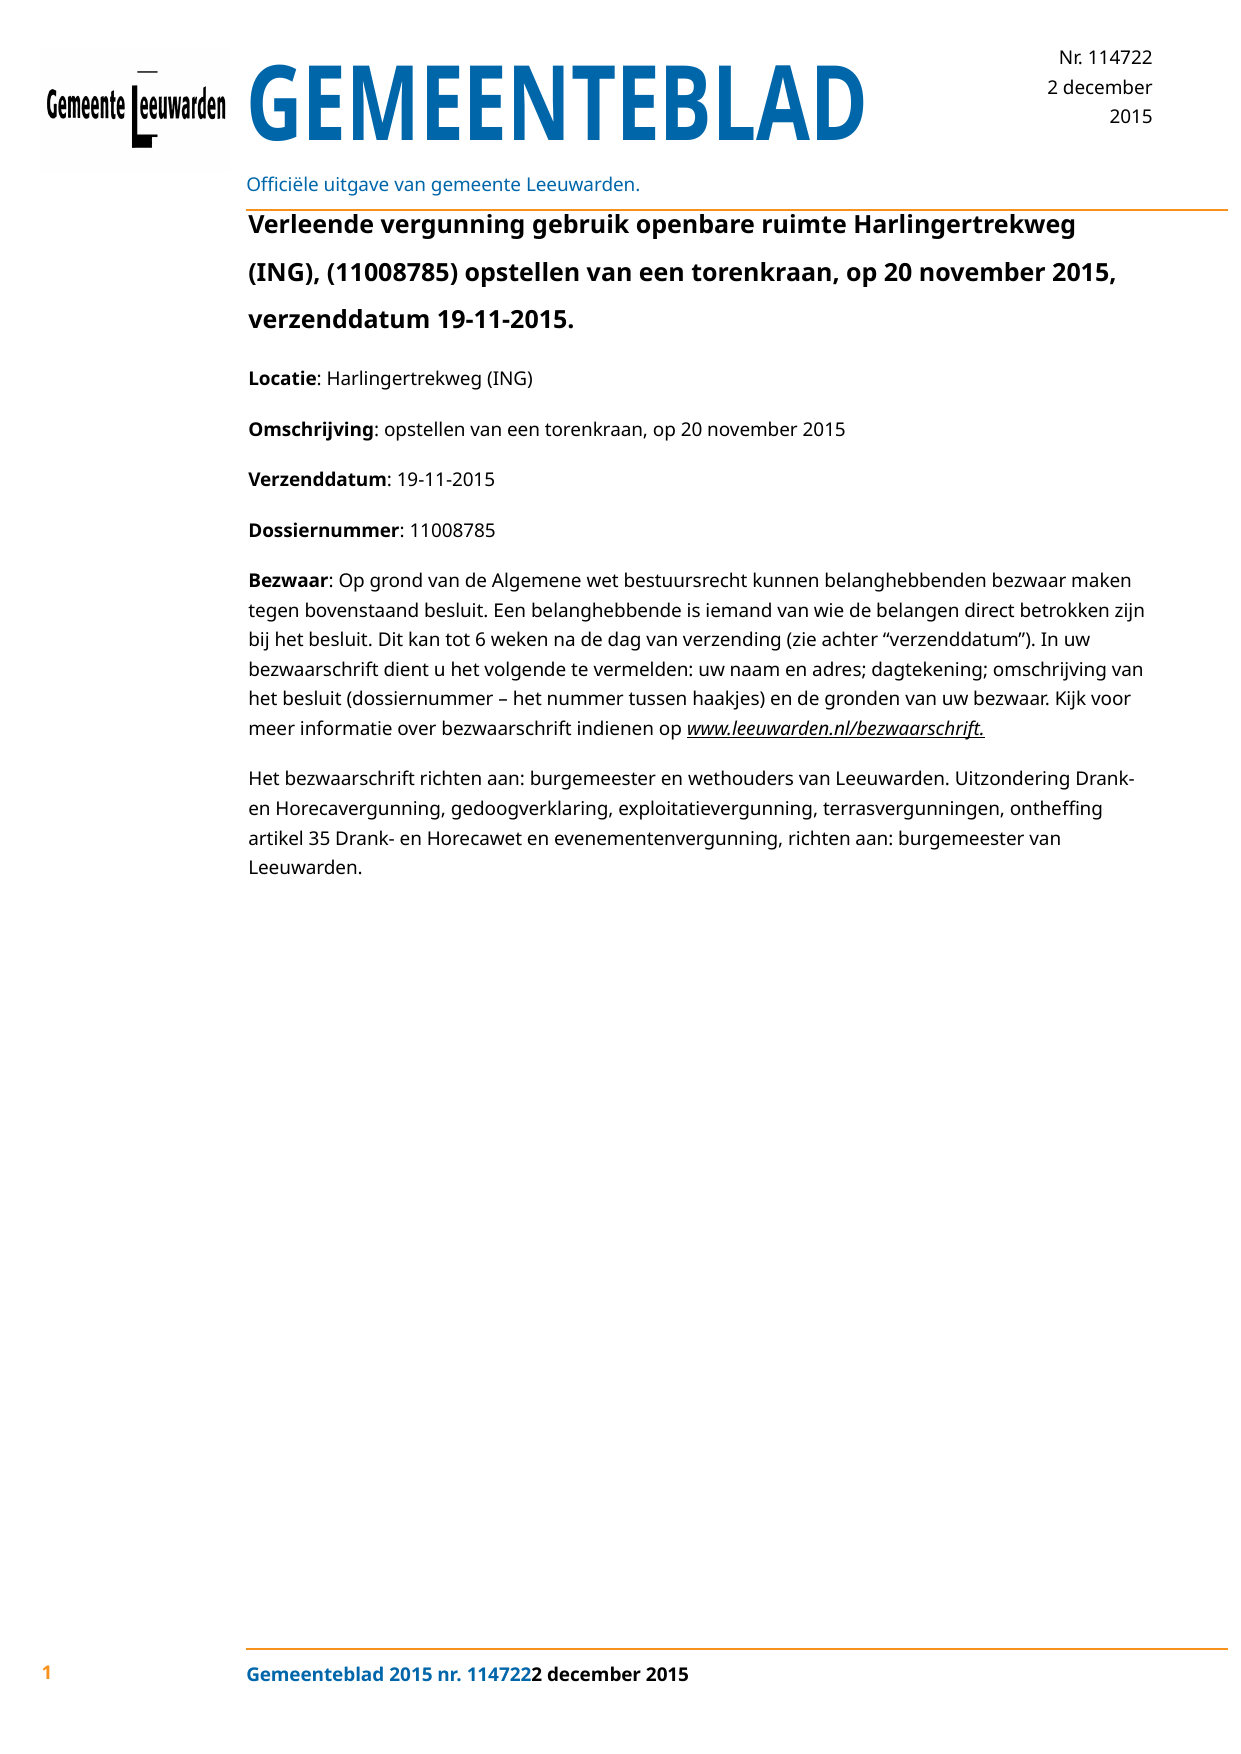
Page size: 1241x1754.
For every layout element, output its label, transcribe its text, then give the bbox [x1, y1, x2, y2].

picture [41, 47, 231, 172]
text Dossiernummer: 11008785 [248, 517, 1152, 542]
text Het bezwaarschrift richten aan: burgemeester en wethouders van Leeuwarden. Uitzondering Drank- en Horecavergunning, gedoogverklaring, exploitatievergunning, terrasvergunningen, ontheffing artikel 35 Drank- en Horecawet en evenementenvergunning, richten aan: burgemeester van Leeuwarden. [248, 766, 1152, 880]
text Verleende vergunning gebruik openbare ruimte Harlingertrekweg (ING), (11008785) opstellen van een torenkraan, op 20 november 2015, verzenddatum 19-11-2015. [248, 211, 1152, 336]
text Verzenddatum: 19-11-2015 [248, 466, 1152, 492]
text Locatie: Harlingertrekweg (ING) [248, 366, 1152, 391]
text Omschrijving: opstellen van een torenkraan, op 20 november 2015 [248, 416, 1152, 442]
text Bezwaar: Op grond van de Algemene wet bestuursrecht kunnen belanghebbenden bezwaar maken tegen bovenstaand besluit. Een belanghebbende is iemand van wie de belangen direct betrokken zijn bij het besluit. Dit kan tot 6 weken na de dag van verzending (zie achter “verzenddatum”). In uw bezwaarschrift dient u het volgende te vermelden: uw naam en adres; dagtekening; omschrijving van het besluit (dossiernummer – het nummer tussen haakjes) en de gronden van uw bezwaar. Kijk voor meer informatie over bezwaarschrift indienen op www.leeuwarden.nl/bezwaarschrift. [248, 567, 1152, 741]
